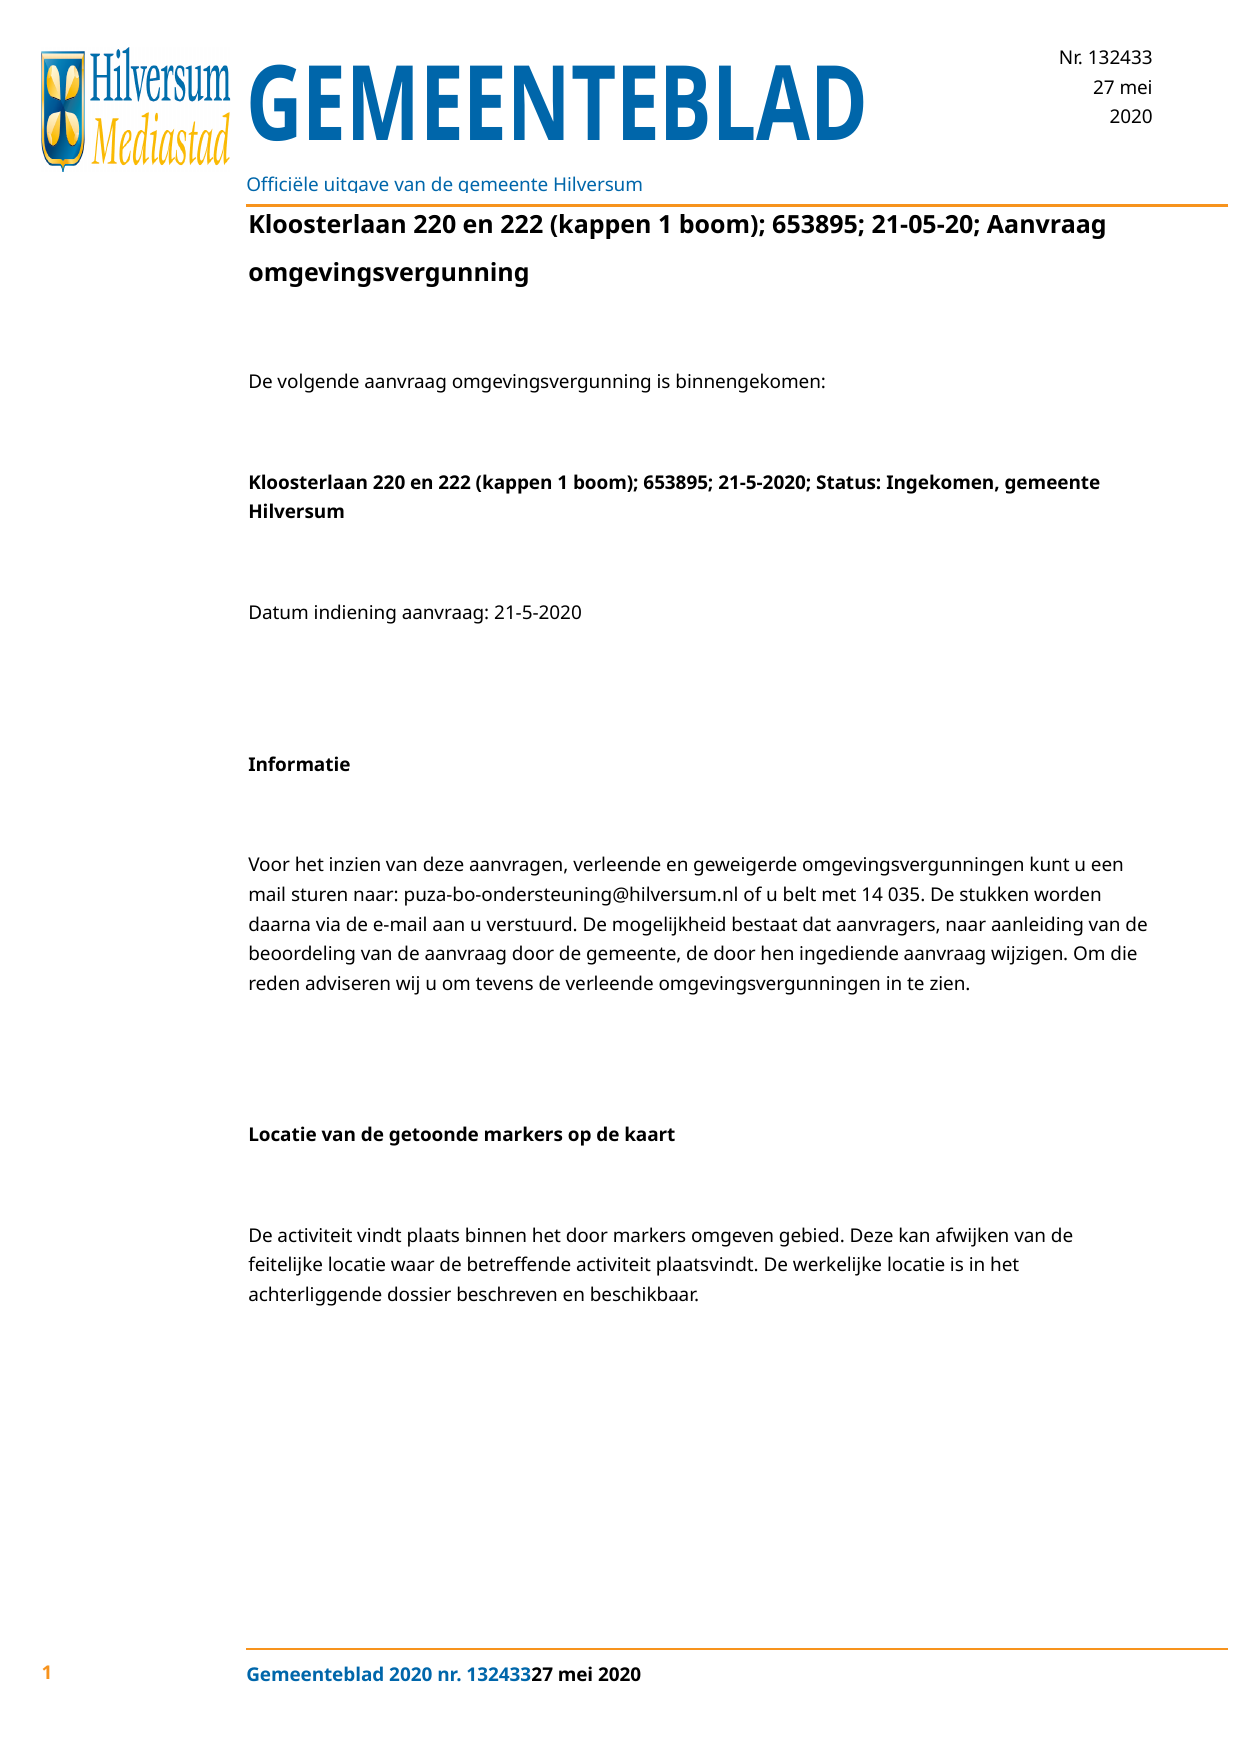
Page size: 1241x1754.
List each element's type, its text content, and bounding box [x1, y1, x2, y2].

text Datum indiening aanvraag: 21-5-2020 [248, 599, 1152, 625]
text Kloosterlaan 220 en 222 (kappen 1 boom); 653895; 21-05-20; Aanvraag omgevingsvergunning [248, 207, 1152, 288]
text De volgende aanvraag omgevingsvergunning is binnengekomen: [248, 368, 1152, 394]
text Voor het inzien van deze aanvragen, verleende en geweigerde omgevingsvergunningen kunt u een mail sturen naar: puza-bo-ondersteuning@hilversum.nl of u belt met 14 035. De stukken worden daarna via de e-mail aan u verstuurd. De mogelijkheid bestaat dat aanvragers, naar aanleiding van de beoordeling van de aanvraag door de gemeente, de door hen ingediende aanvraag wijzigen. Om die reden adviseren wij u om tevens de verleende omgevingsvergunningen in te zien. [248, 852, 1152, 996]
text De activiteit vindt plaats binnen het door markers omgeven gebied. Deze kan afwijken van de feitelijke locatie waar de betreffende activiteit plaatsvindt. De werkelijke locatie is in het achterliggende dossier beschreven en beschikbaar. [248, 1222, 1152, 1307]
text Kloosterlaan 220 en 222 (kappen 1 boom); 653895; 21-5-2020; Status: Ingekomen, gemeente Hilversum [248, 469, 1152, 524]
picture [41, 47, 231, 172]
text Informatie [248, 751, 1152, 777]
text Locatie van de getoonde markers op de kaart [248, 1121, 1152, 1147]
